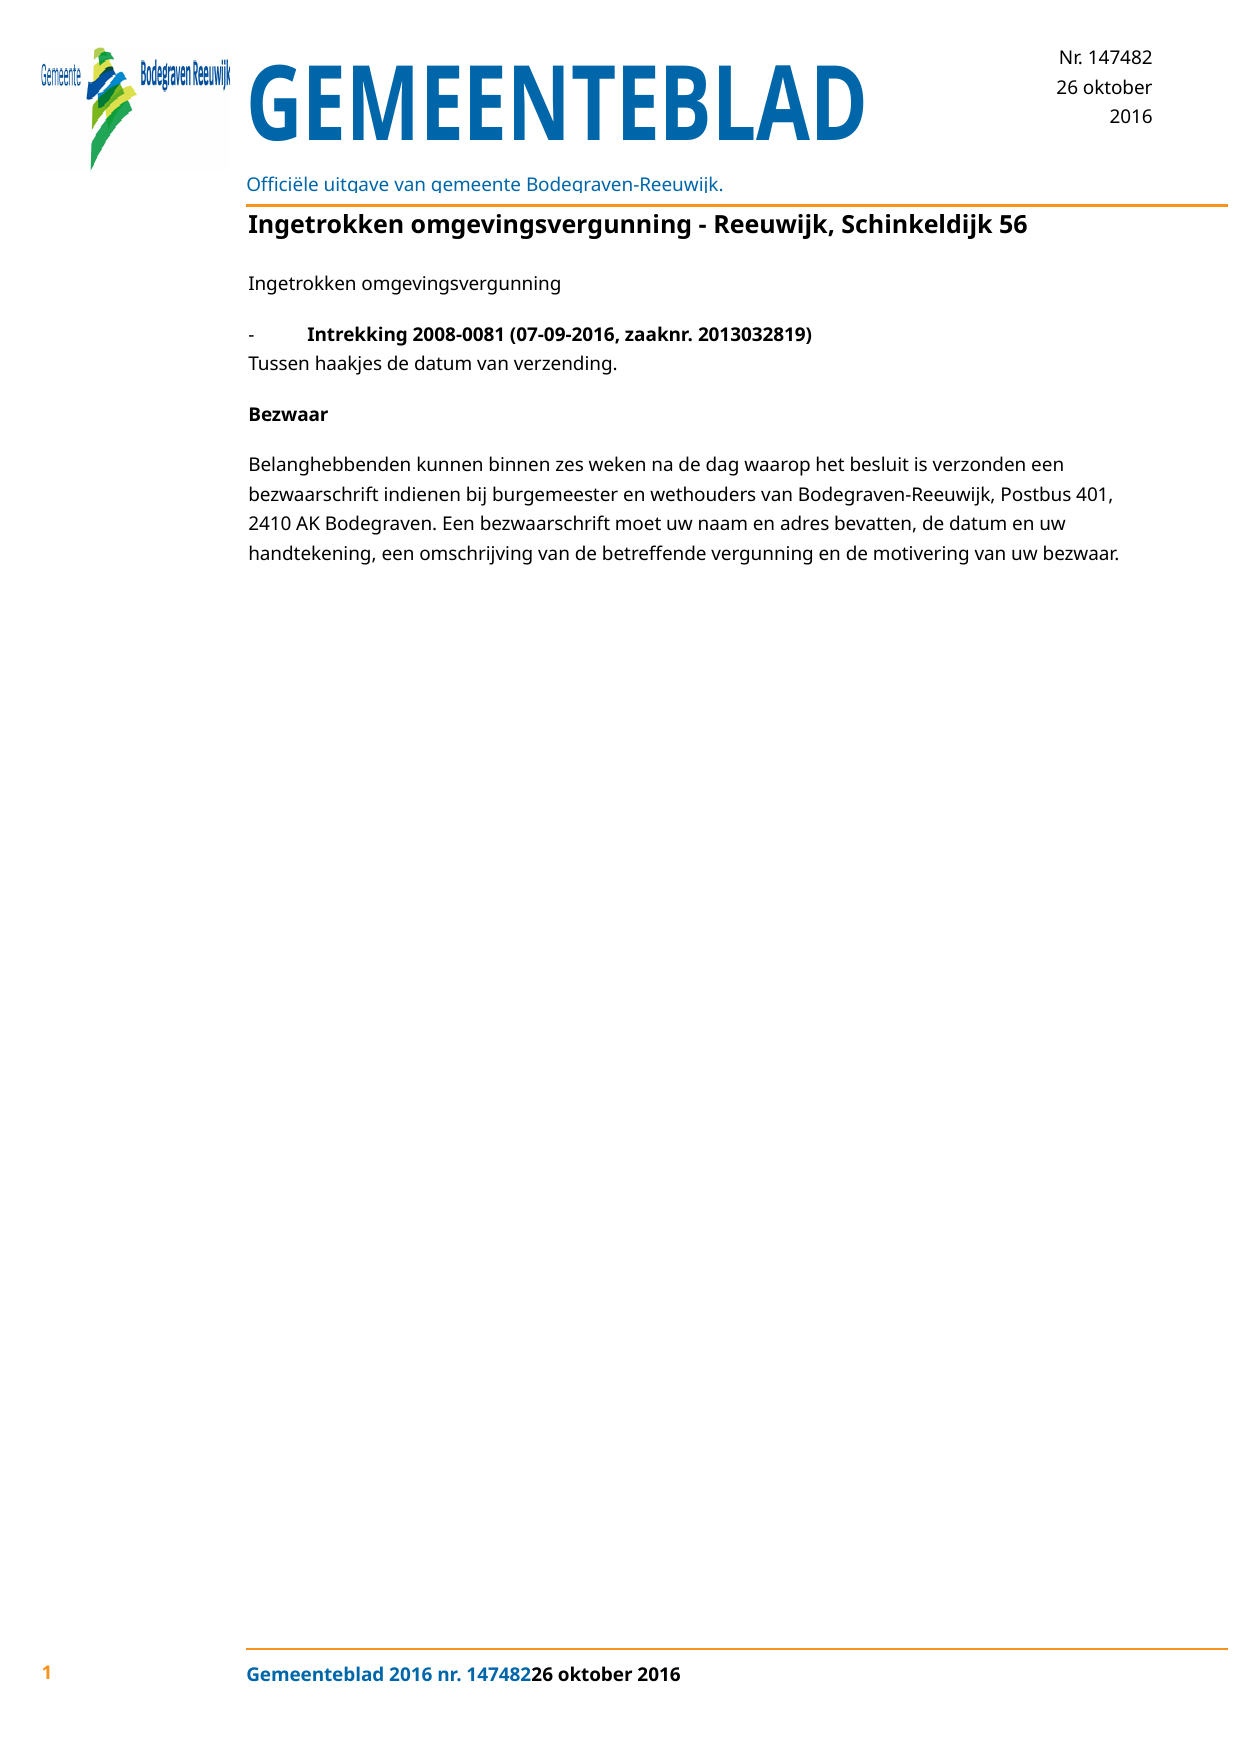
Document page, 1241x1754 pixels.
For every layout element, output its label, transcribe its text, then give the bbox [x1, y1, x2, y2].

text Belanghebbenden kunnen binnen zes weken na de dag waarop het besluit is verzonden een bezwaarschrift indienen bij burgemeester en wethouders van Bodegraven-Reeuwijk, Postbus 401, 2410 AK Bodegraven. Een bezwaarschrift moet uw naam en adres bevatten, de datum en uw handtekening, een omschrijving van de betreffende vergunning en de motivering van uw bezwaar. [248, 451, 1152, 566]
picture [41, 47, 231, 172]
text Ingetrokken omgevingsvergunning - Reeuwijk, Schinkeldijk 56 [248, 207, 1152, 241]
text Bezwaar [248, 401, 1152, 426]
text Ingetrokken omgevingsvergunning [248, 270, 1152, 296]
text Tussen haakjes de datum van verzending. [248, 350, 1152, 376]
list Intrekking 2008‑0081 (07‑09‑2016, zaaknr. 2013032819) [248, 321, 1152, 346]
